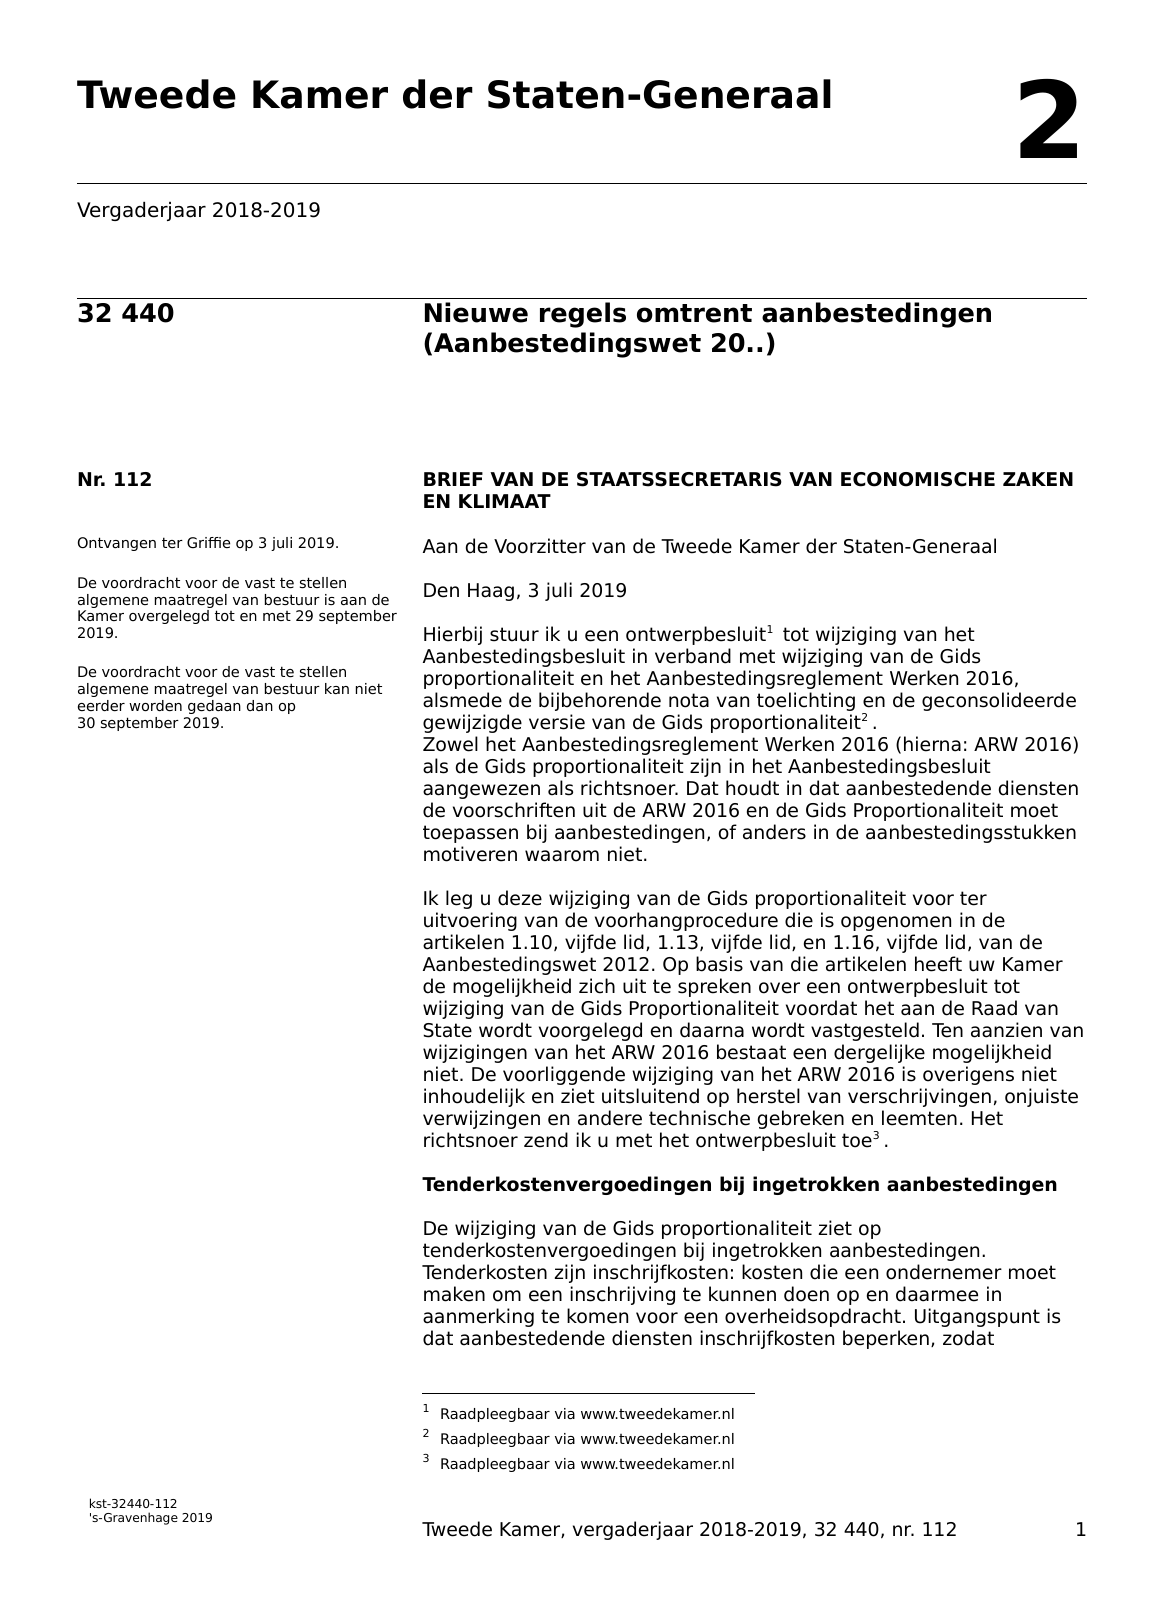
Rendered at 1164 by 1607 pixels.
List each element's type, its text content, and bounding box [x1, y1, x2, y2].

subtitle Nr. 112 BRIEF VAN DE STAATSSECRETARIS VAN ECONOMISCHE ZAKEN EN KLIMAAT [77, 469, 1087, 513]
text Den Haag, 3 juli 2019 [422, 580, 1087, 602]
text [77, 642, 399, 664]
text Hierbij stuur ik u een ontwerpbesluit tot wijziging van het Aanbestedingsbesluit in verband met wijziging van de Gids proportionaliteit en het Aanbestedingsreglement Werken 2016, alsmede de bijbehorende nota van toelichting en de geconsolideerde gewijzigde versie van de Gids proportionaliteit. [422, 624, 1087, 734]
text Aan de Voorzitter van de Tweede Kamer der Staten-Generaal [422, 536, 1087, 557]
text De voordracht voor de vast te stellen algemene maatregel van bestuur kan niet eerder worden gedaan dan op 30 september 2019. [77, 664, 399, 732]
table_header Tweede Kamer der Staten-Generaal [77, 59, 886, 183]
text [77, 552, 399, 574]
text Zowel het Aanbestedingsreglement Werken 2016 (hierna: ARW 2016) als de Gids proportionaliteit zijn in het Aanbestedingsbesluit aangewezen als richtsnoer. Dat houdt in dat aanbestedende diensten de voorschriften uit de ARW 2016 en de Gids Proportionaliteit moet toepassen bij aanbestedingen, of anders in de aanbestedingsstukken motiveren waarom niet. [422, 734, 1087, 866]
text kst-32440-112 [88, 1497, 323, 1511]
text Raadpleegbaar via www.tweedekamer.nl [422, 1427, 1087, 1449]
subtitle Tenderkostenvergoedingen bij ingetrokken aanbestedingen [422, 1174, 1087, 1196]
text Raadpleegbaar via www.tweedekamer.nl [422, 1402, 1087, 1424]
text 's-Gravenhage 2019 [88, 1511, 323, 1525]
text Raadpleegbaar via www.tweedekamer.nl [422, 1452, 1087, 1474]
text Ik leg u deze wijziging van de Gids proportionaliteit voor ter uitvoering van de voorhangprocedure die is opgenomen in de artikelen 1.10, vijfde lid, 1.13, vijfde lid, en 1.16, vijfde lid, van de Aanbestedingswet 2012. Op basis van die artikelen heeft uw Kamer de mogelijkheid zich uit te spreken over een ontwerpbesluit tot wijziging van de Gids Proportionaliteit voordat het aan de Raad van State wordt voorgelegd en daarna wordt vastgesteld. Ten aanzien van wijzigingen van het ARW 2016 bestaat een dergelijke mogelijkheid niet. De voorliggende wijziging van het ARW 2016 is overigens niet inhoudelijk en ziet uitsluitend op herstel van verschrijvingen, onjuiste verwijzingen en andere technische gebreken en leemten. Het richtsnoer zend ik u met het ontwerpbesluit toe. [422, 888, 1087, 1152]
table_header 2 [886, 59, 1087, 183]
text De wijziging van de Gids proportionaliteit ziet op tenderkostenvergoedingen bij ingetrokken aanbestedingen. Tenderkosten zijn inschrijfkosten: kosten die een ondernemer moet maken om een inschrijving te kunnen doen op en daarmee in aanmerking te komen voor een overheidsopdracht. Uitgangspunt is dat aanbestedende diensten inschrijfkosten beperken, zodat [422, 1218, 1087, 1350]
text Ontvangen ter Griffie op 3 juli 2019. [77, 536, 399, 552]
subtitle 32 440 Nieuwe regels omtrent aanbestedingen (Aanbestedingswet 20..) [77, 299, 1087, 358]
text De voordracht voor de vast te stellen algemene maatregel van bestuur is aan de Kamer overgelegd tot en met 29 september 2019. [77, 574, 399, 642]
table_cell Vergaderjaar 2018-2019 [77, 184, 1087, 298]
